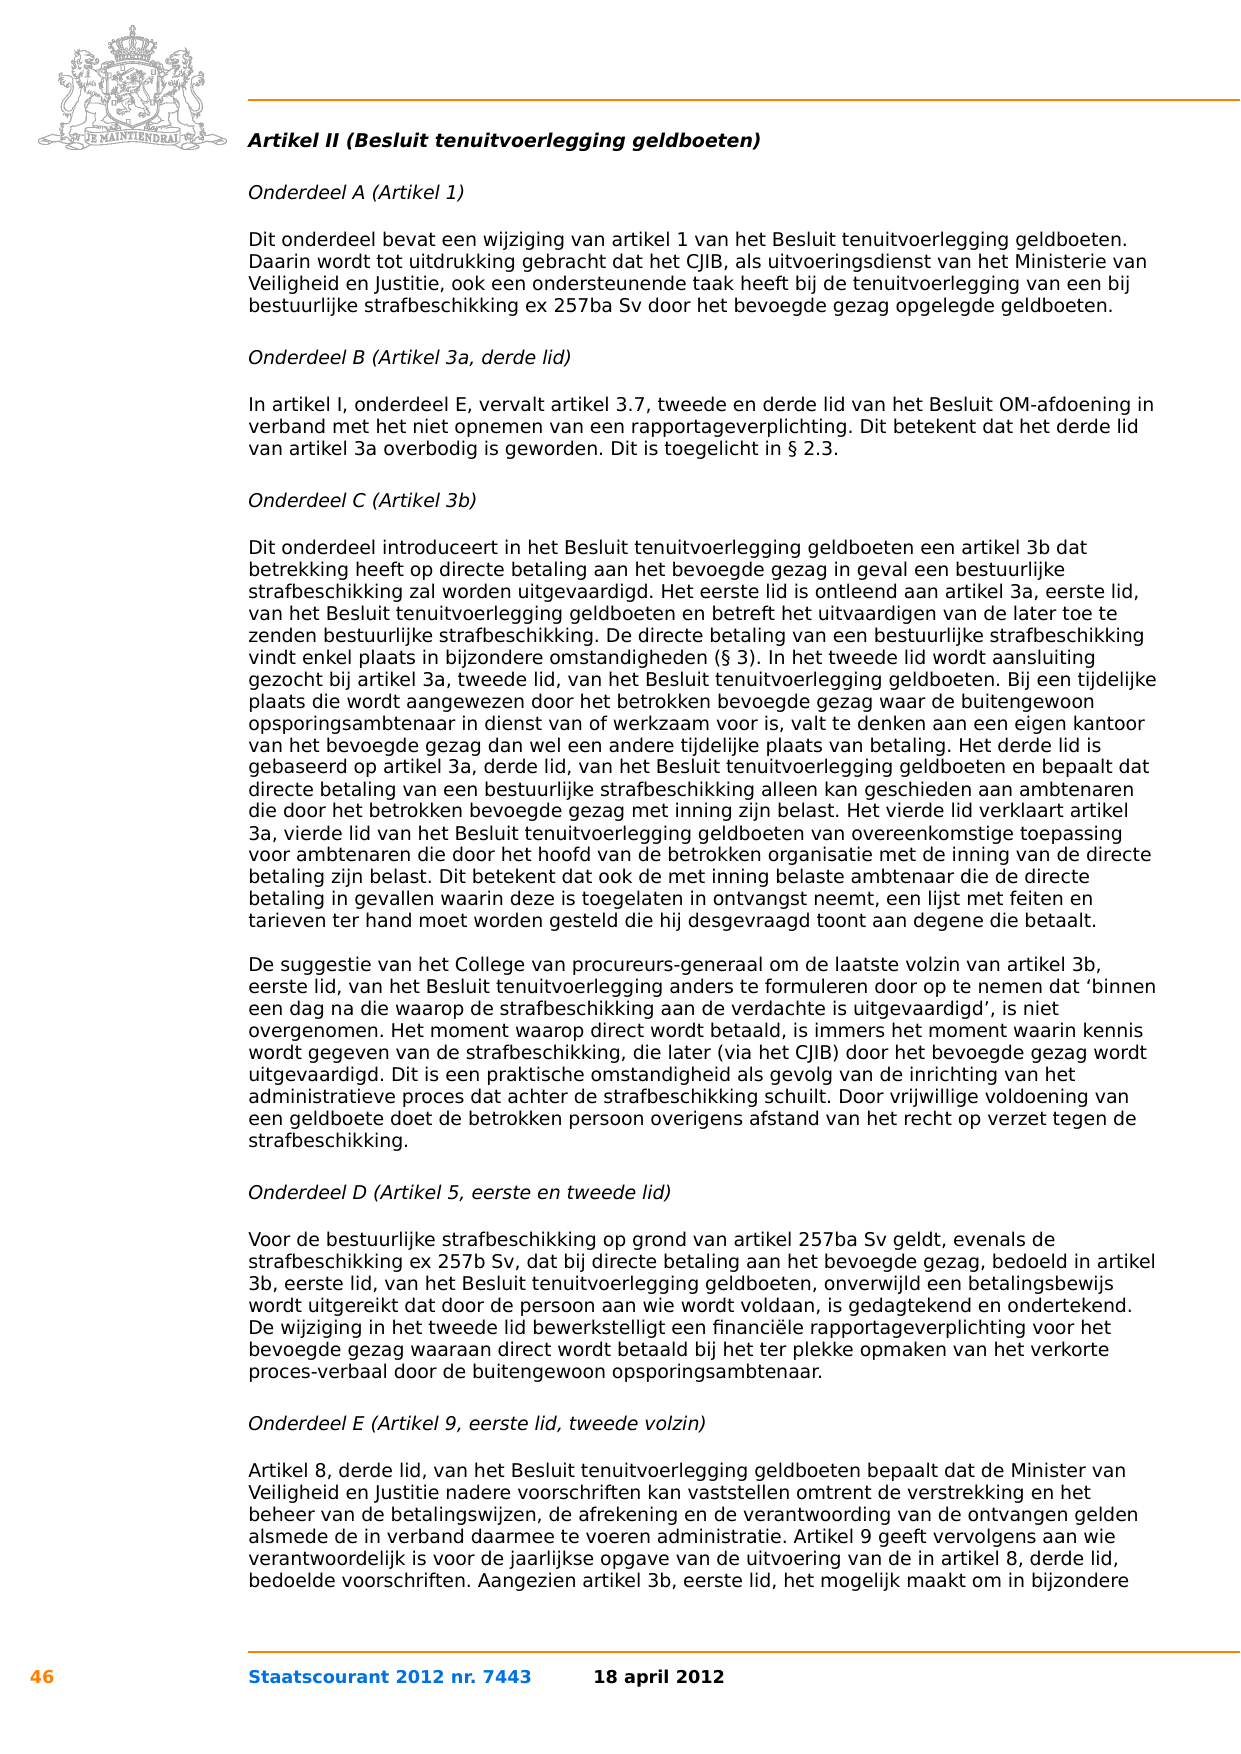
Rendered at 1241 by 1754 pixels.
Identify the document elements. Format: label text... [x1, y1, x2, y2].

text De suggestie van het College van procureurs-generaal om de laatste volzin van artikel 3b, eerste lid, van het Besluit tenuitvoerlegging anders te formuleren door op te nemen dat ‘binnen een dag na die waarop de strafbeschikking aan de verdachte is uitgevaardigd’, is niet overgenomen. Het moment waarop direct wordt betaald, is immers het moment waarin kennis wordt gegeven van de strafbeschikking, die later (via het CJIB) door het bevoegde gezag wordt uitgevaardigd. Dit is een praktische omstandigheid als gevolg van de inrichting van het administratieve proces dat achter de strafbeschikking schuilt. Door vrijwillige voldoening van een geldboete doet de betrokken persoon overigens afstand van het recht op verzet tegen de strafbeschikking. [248, 954, 1163, 1152]
subtitle Onderdeel C (Artikel 3b) [248, 490, 1163, 512]
text Artikel 8, derde lid, van het Besluit tenuitvoerlegging geldboeten bepaalt dat de Minister van Veiligheid en Justitie nadere voorschriften kan vaststellen omtrent de verstrekking en het beheer van de betalingswijzen, de afrekening en de verantwoording van de ontvangen gelden alsmede de in verband daarmee te voeren administratie. Artikel 9 geeft vervolgens aan wie verantwoordelijk is voor de jaarlijkse opgave van de uitvoering van de in artikel 8, derde lid, bedoelde voorschriften. Aangezien artikel 3b, eerste lid, het mogelijk maakt om in bijzondere [248, 1460, 1163, 1592]
text In artikel I, onderdeel E, vervalt artikel 3.7, tweede en derde lid van het Besluit OM-afdoening in verband met het niet opnemen van een rapportageverplichting. Dit betekent dat het derde lid van artikel 3a overbodig is geworden. Dit is toegelicht in § 2.3. [248, 394, 1163, 460]
picture [38, 25, 227, 150]
subtitle Artikel II (Besluit tenuitvoerlegging geldboeten) [248, 130, 1163, 152]
subtitle Onderdeel D (Artikel 5, eerste en tweede lid) [248, 1182, 1163, 1204]
subtitle Onderdeel B (Artikel 3a, derde lid) [248, 347, 1163, 369]
subtitle Onderdeel E (Artikel 9, eerste lid, tweede volzin) [248, 1413, 1163, 1435]
text Dit onderdeel introduceert in het Besluit tenuitvoerlegging geldboeten een artikel 3b dat betrekking heeft op directe betaling aan het bevoegde gezag in geval een bestuurlijke strafbeschikking zal worden uitgevaardigd. Het eerste lid is ontleend aan artikel 3a, eerste lid, van het Besluit tenuitvoerlegging geldboeten en betreft het uitvaardigen van de later toe te zenden bestuurlijke strafbeschikking. De directe betaling van een bestuurlijke strafbeschikking vindt enkel plaats in bijzondere omstandigheden (§ 3). In het tweede lid wordt aansluiting gezocht bij artikel 3a, tweede lid, van het Besluit tenuitvoerlegging geldboeten. Bij een tijdelijke plaats die wordt aangewezen door het betrokken bevoegde gezag waar de buitengewoon opsporingsambtenaar in dienst van of werkzaam voor is, valt te denken aan een eigen kantoor van het bevoegde gezag dan wel een andere tijdelijke plaats van betaling. Het derde lid is gebaseerd op artikel 3a, derde lid, van het Besluit tenuitvoerlegging geldboeten en bepaalt dat directe betaling van een bestuurlijke strafbeschikking alleen kan geschieden aan ambtenaren die door het betrokken bevoegde gezag met inning zijn belast. Het vierde lid verklaart artikel 3a, vierde lid van het Besluit tenuitvoerlegging geldboeten van overeenkomstige toepassing voor ambtenaren die door het hoofd van de betrokken organisatie met de inning van de directe betaling zijn belast. Dit betekent dat ook de met inning belaste ambtenaar die de directe betaling in gevallen waarin deze is toegelaten in ontvangst neemt, een lijst met feiten en tarieven ter hand moet worden gesteld die hij desgevraagd toont aan degene die betaalt. [248, 537, 1163, 932]
subtitle Onderdeel A (Artikel 1) [248, 182, 1163, 204]
text Voor de bestuurlijke strafbeschikking op grond van artikel 257ba Sv geldt, evenals de strafbeschikking ex 257b Sv, dat bij directe betaling aan het bevoegde gezag, bedoeld in artikel 3b, eerste lid, van het Besluit tenuitvoerlegging geldboeten, onverwijld een betalingsbewijs wordt uitgereikt dat door de persoon aan wie wordt voldaan, is gedagtekend en ondertekend. De wijziging in het tweede lid bewerkstelligt een financiële rapportageverplichting voor het bevoegde gezag waaraan direct wordt betaald bij het ter plekke opmaken van het verkorte proces-verbaal door de buitengewoon opsporingsambtenaar. [248, 1229, 1163, 1383]
text Dit onderdeel bevat een wijziging van artikel 1 van het Besluit tenuitvoerlegging geldboeten. Daarin wordt tot uitdrukking gebracht dat het CJIB, als uitvoeringsdienst van het Ministerie van Veiligheid en Justitie, ook een ondersteunende taak heeft bij de tenuitvoerlegging van een bij bestuurlijke strafbeschikking ex 257ba Sv door het bevoegde gezag opgelegde geldboeten. [248, 229, 1163, 317]
